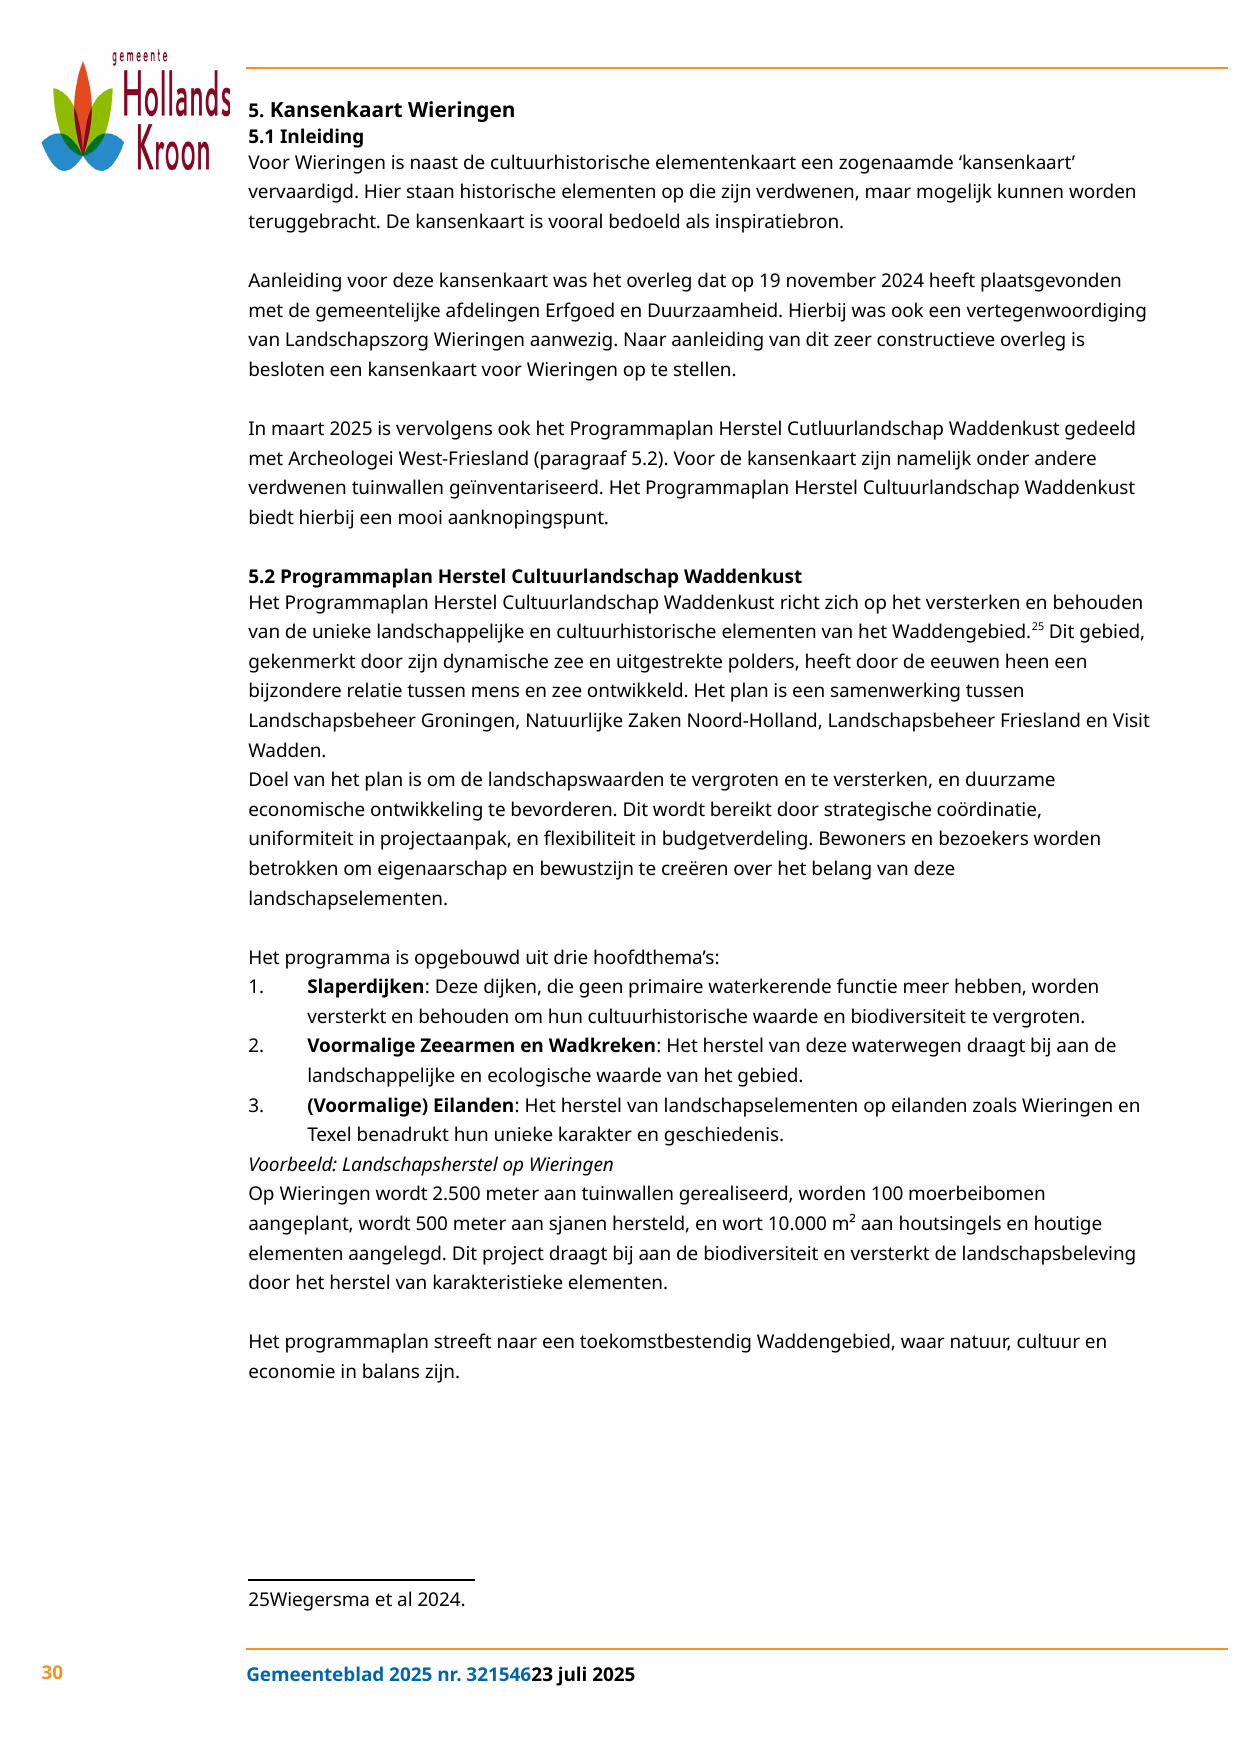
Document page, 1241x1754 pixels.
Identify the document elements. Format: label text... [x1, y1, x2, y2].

text 5. Kansenkaart Wieringen [248, 95, 1152, 123]
text Aanleiding voor deze kansenkaart was het overleg dat op 19 november 2024 heeft plaatsgevonden met de gemeentelijke afdelingen Erfgoed en Duurzaamheid. Hierbij was ook een vertegenwoordiging van Landschapszorg Wieringen aanwezig. Naar aanleiding van dit zeer constructieve overleg is besloten een kansenkaart voor Wieringen op te stellen. [248, 267, 1152, 382]
text Het programma is opgebouwd uit drie hoofdthema’s: [248, 944, 1152, 969]
text Doel van het plan is om de landschapswaarden te vergroten en te versterken, en duurzame economische ontwikkeling te bevorderen. Dit wordt bereikt door strategische coördinatie, uniformiteit in projectaanpak, en flexibiliteit in budgetverdeling. Bewoners en bezoekers worden betrokken om eigenaarschap en bewustzijn te creëren over het belang van deze landschapselementen. [248, 766, 1152, 910]
text 5.2 Programmaplan Herstel Cultuurlandschap Waddenkust [248, 563, 1152, 589]
text Op Wieringen wordt 2.500 meter aan tuinwallen gerealiseerd, worden 100 moerbeibomen aangeplant, wordt 500 meter aan sjanen hersteld, en wort 10.000 m² aan houtsingels en houtige elementen aangelegd. Dit project draagt bij aan de biodiversiteit en versterkt de landschapsbeleving door het herstel van karakteristieke elementen. [248, 1181, 1152, 1295]
picture [41, 47, 231, 172]
text 5.1 Inleiding [248, 123, 1152, 149]
list Slaperdijken: Deze dijken, die geen primaire waterkerende functie meer hebben, worden versterkt en behouden om hun cultuurhistorische waarde en biodiversiteit te vergroten. [248, 973, 1152, 1029]
list (Voormalige) Eilanden: Het herstel van landschapselementen op eilanden zoals Wieringen en Texel benadrukt hun unieke karakter en geschiedenis. [248, 1092, 1152, 1147]
text In maart 2025 is vervolgens ook het Programmaplan Herstel Cutluurlandschap Waddenkust gedeeld met Archeologei West-Friesland (paragraaf 5.2). Voor de kansenkaart zijn namelijk onder andere verdwenen tuinwallen geïnventariseerd. Het Programmaplan Herstel Cultuurlandschap Waddenkust biedt hierbij een mooi aanknopingspunt. [248, 415, 1152, 530]
text Voor Wieringen is naast de cultuurhistorische elementenkaart een zogenaamde ‘kansenkaart’ vervaardigd. Hier staan historische elementen op die zijn verdwenen, maar mogelijk kunnen worden teruggebracht. De kansenkaart is vooral bedoeld als inspiratiebron. [248, 149, 1152, 234]
text Wiegersma et al 2024. [248, 1586, 1152, 1612]
text Het Programmaplan Herstel Cultuurlandschap Waddenkust richt zich op het versterken en behouden van de unieke landschappelijke en cultuurhistorische elementen van het Waddengebied. Dit gebied, gekenmerkt door zijn dynamische zee en uitgestrekte polders, heeft door de eeuwen heen een bijzondere relatie tussen mens en zee ontwikkeld. Het plan is een samenwerking tussen Landschapsbeheer Groningen, Natuurlijke Zaken Noord-Holland, Landschapsbeheer Friesland en Visit Wadden. [248, 589, 1152, 762]
list Voormalige Zeearmen en Wadkreken: Het herstel van deze waterwegen draagt bij aan de landschappelijke en ecologische waarde van het gebied. [248, 1033, 1152, 1088]
text Voorbeeld: Landschapsherstel op Wieringen [248, 1151, 1152, 1177]
text Het programmaplan streeft naar een toekomstbestendig Waddengebied, waar natuur, cultuur en economie in balans zijn. [248, 1328, 1152, 1384]
